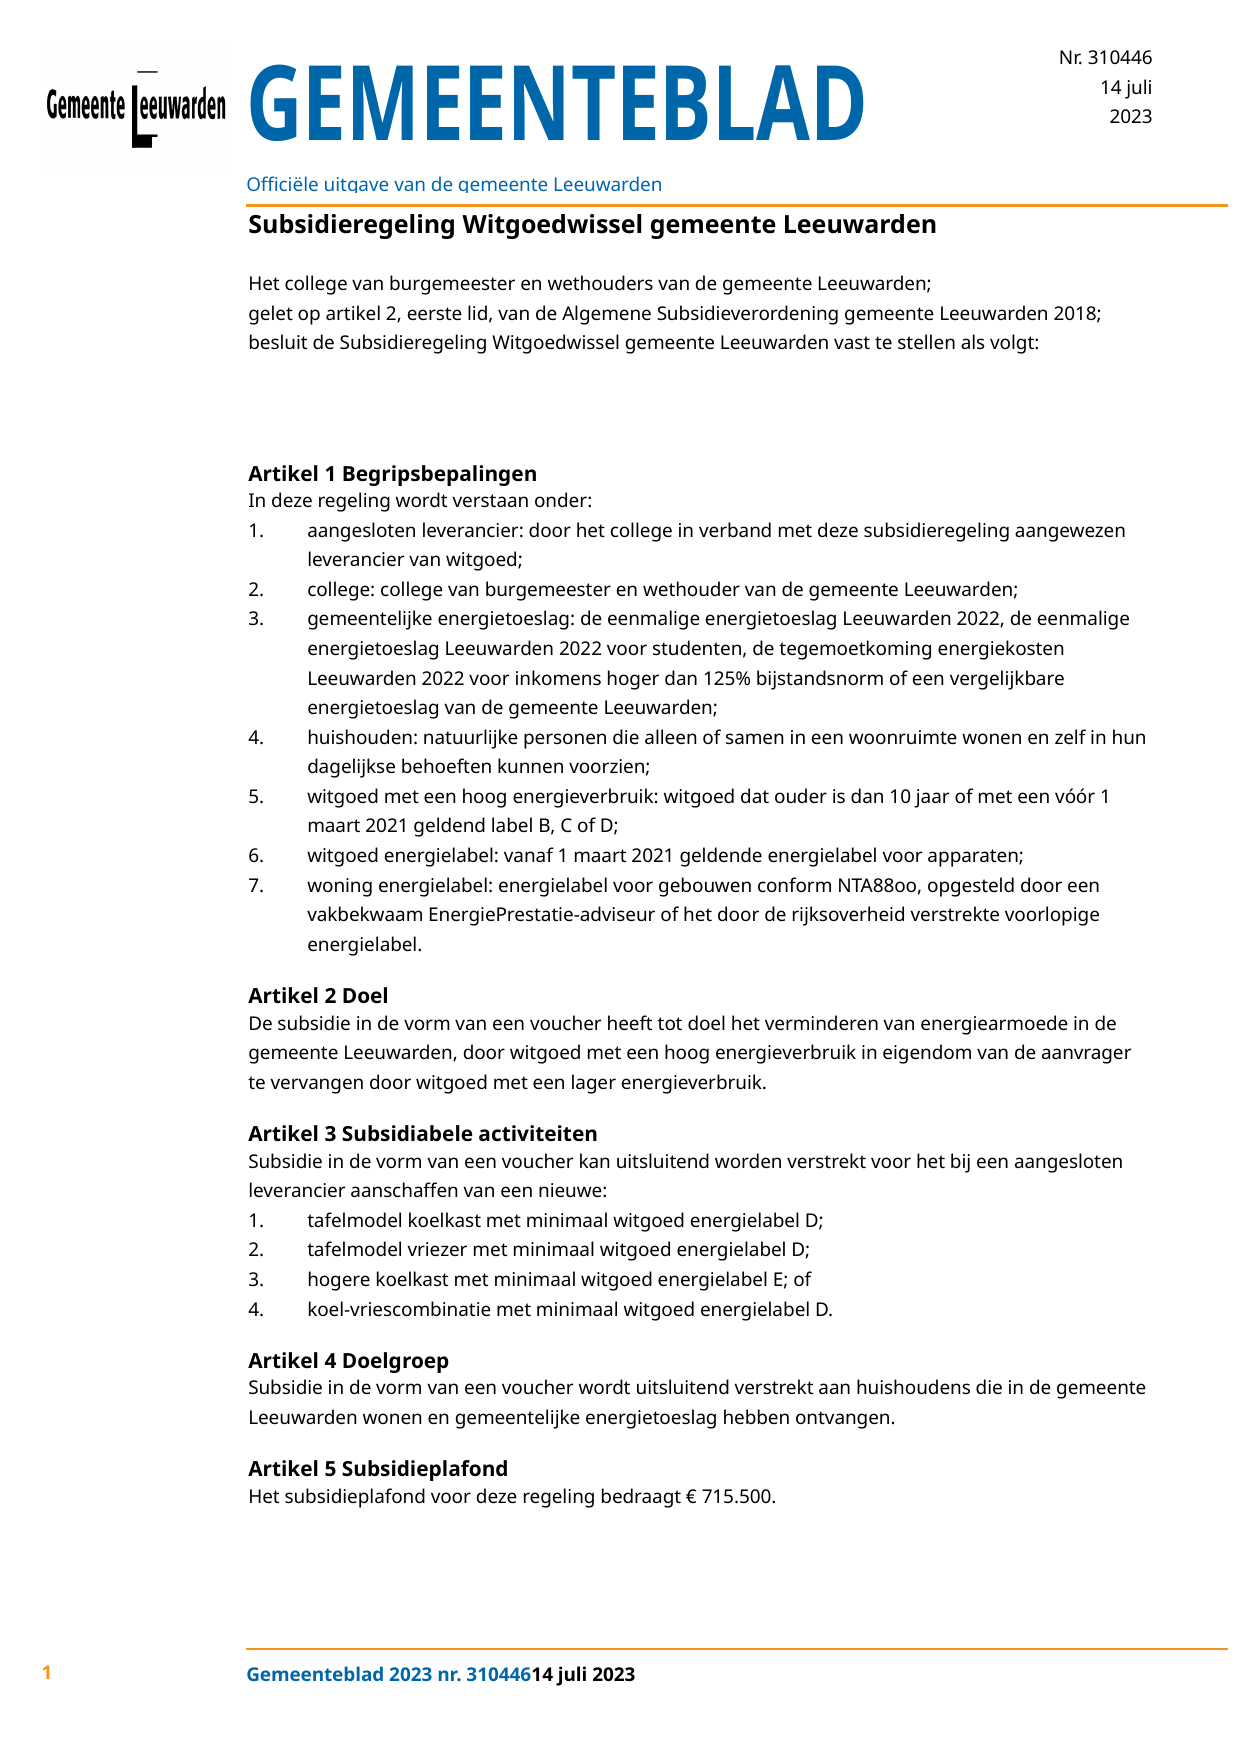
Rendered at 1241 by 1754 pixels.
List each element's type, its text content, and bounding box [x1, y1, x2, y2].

text besluit de Subsidieregeling Witgoedwissel gemeente Leeuwarden vast te stellen als volgt: [248, 329, 1152, 355]
list tafelmodel koelkast met minimaal witgoed energielabel D; [248, 1207, 1152, 1233]
list woning energielabel: energielabel voor gebouwen conform NTA88oo, opgesteld door een vakbekwaam EnergiePrestatie-adviseur of het door de rijksoverheid verstrekte voorlopige energielabel. [248, 872, 1152, 957]
text Artikel 4 Doelgroep [248, 1346, 1152, 1374]
text In deze regeling wordt verstaan onder: [248, 487, 1152, 513]
list tafelmodel vriezer met minimaal witgoed energielabel D; [248, 1237, 1152, 1262]
text Het subsidieplafond voor deze regeling bedraagt € 715.500. [248, 1483, 1152, 1509]
list hogere koelkast met minimaal witgoed energielabel E; of [248, 1266, 1152, 1292]
text Subsidie in de vorm van een voucher wordt uitsluitend verstrekt aan huishoudens die in de gemeente Leeuwarden wonen en gemeentelijke energietoeslag hebben ontvangen. [248, 1374, 1152, 1430]
text Artikel 3 Subsidiabele activiteiten [248, 1119, 1152, 1148]
text Het college van burgemeester en wethouders van de gemeente Leeuwarden; [248, 270, 1152, 296]
text Artikel 5 Subsidieplafond [248, 1454, 1152, 1483]
text Artikel 1 Begripsbepalingen [248, 459, 1152, 487]
list huishouden: natuurlijke personen die alleen of samen in een woonruimte wonen en zelf in hun dagelijkse behoeften kunnen voorzien; [248, 724, 1152, 779]
list college: college van burgemeester en wethouder van de gemeente Leeuwarden; [248, 576, 1152, 602]
text Subsidieregeling Witgoedwissel gemeente Leeuwarden [248, 207, 1152, 241]
text De subsidie in de vorm van een voucher heeft tot doel het verminderen van energiearmoede in de gemeente Leeuwarden, door witgoed met een hoog energieverbruik in eigendom van de aanvrager te vervangen door witgoed met een lager energieverbruik. [248, 1010, 1152, 1095]
list gemeentelijke energietoeslag: de eenmalige energietoeslag Leeuwarden 2022, de eenmalige energietoeslag Leeuwarden 2022 voor studenten, de tegemoetkoming energiekosten Leeuwarden 2022 voor inkomens hoger dan 125% bijstandsnorm of een vergelijkbare energietoeslag van de gemeente Leeuwarden; [248, 606, 1152, 720]
text Subsidie in de vorm van een voucher kan uitsluitend worden verstrekt voor het bij een aangesloten leverancier aanschaffen van een nieuwe: [248, 1148, 1152, 1203]
list aangesloten leverancier: door het college in verband met deze subsidieregeling aangewezen leverancier van witgoed; [248, 517, 1152, 572]
list witgoed met een hoog energieverbruik: witgoed dat ouder is dan 10 jaar of met een vóór 1 maart 2021 geldend label B, C of D; [248, 783, 1152, 838]
list witgoed energielabel: vanaf 1 maart 2021 geldende energielabel voor apparaten; [248, 842, 1152, 868]
list koel-vriescombinatie met minimaal witgoed energielabel D. [248, 1296, 1152, 1321]
text Artikel 2 Doel [248, 981, 1152, 1010]
text gelet op artikel 2, eerste lid, van de Algemene Subsidieverordening gemeente Leeuwarden 2018; [248, 300, 1152, 326]
picture [41, 47, 231, 172]
